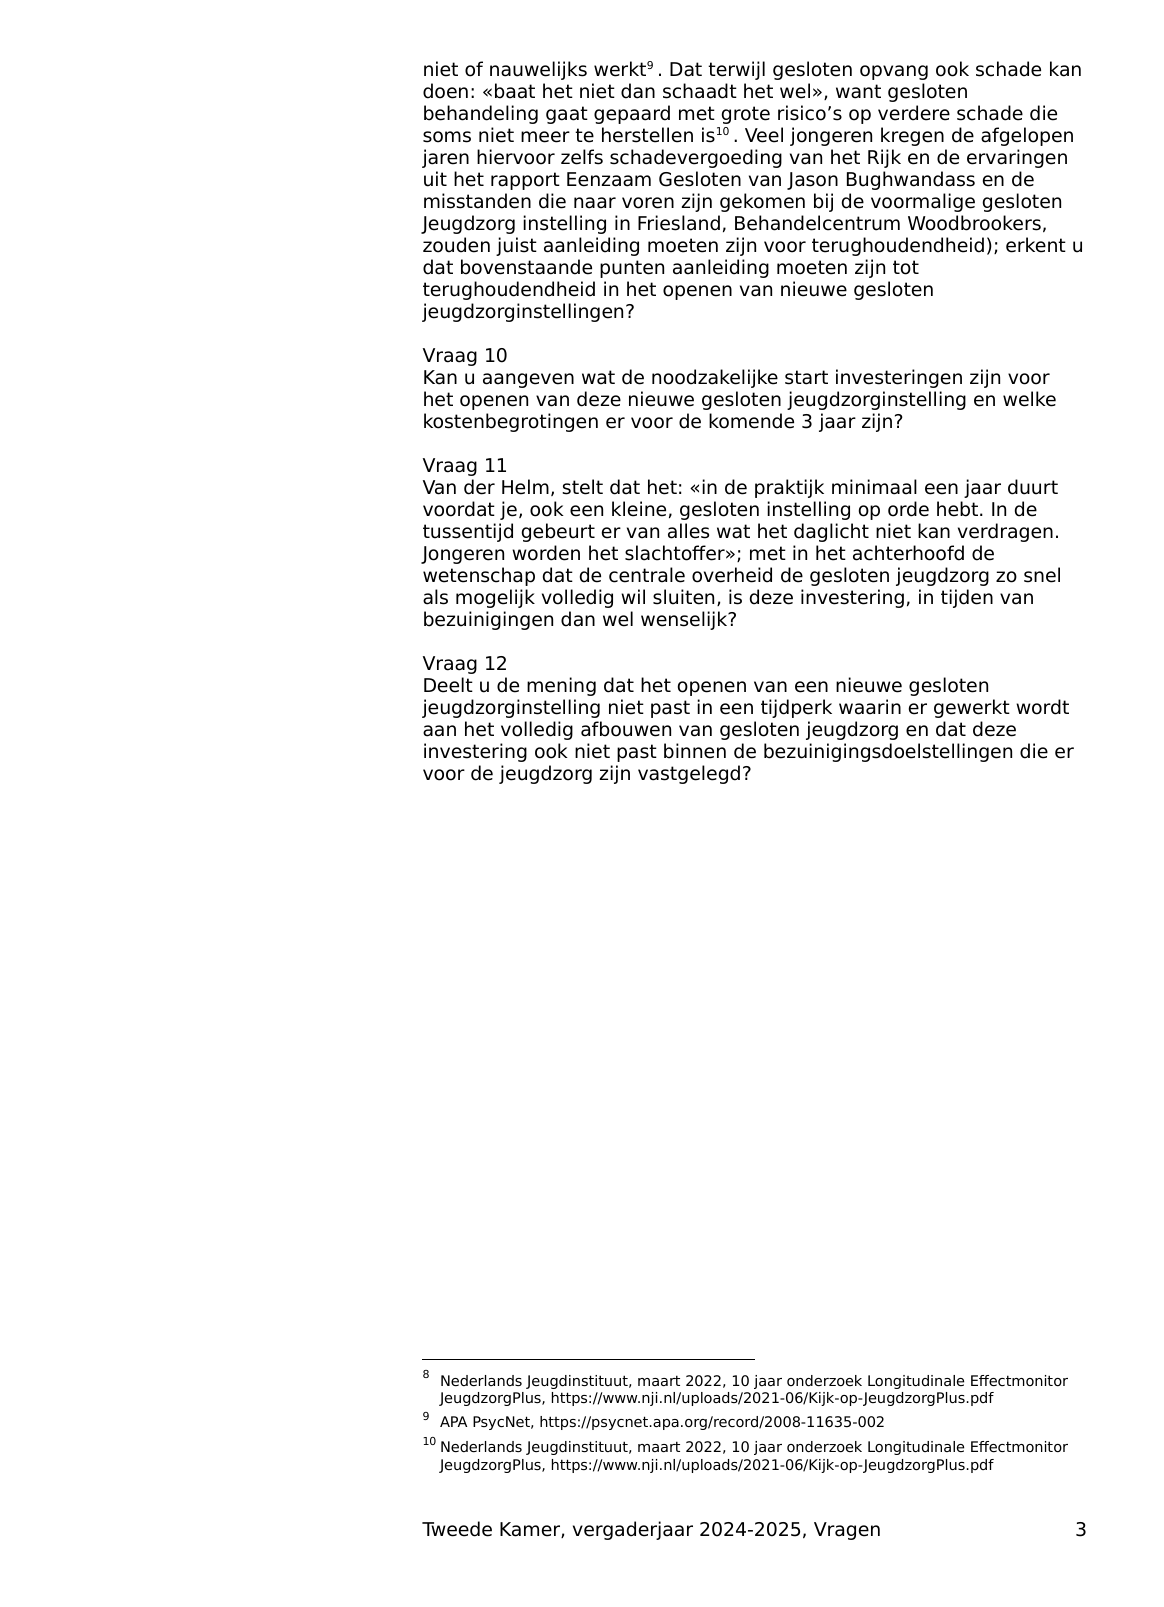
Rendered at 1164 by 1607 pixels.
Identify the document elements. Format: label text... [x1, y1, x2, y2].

text Vraag 10 [422, 345, 1087, 367]
text Deelt u de mening dat het openen van een nieuwe gesloten jeugdzorginstelling niet past in een tijdperk waarin er gewerkt wordt aan het volledig afbouwen van gesloten jeugdzorg en dat deze investering ook niet past binnen de bezuinigingsdoelstellingen die er voor de jeugdzorg zijn vastgelegd? [422, 675, 1087, 785]
text Vraag 12 [422, 653, 1087, 675]
text niet of nauwelijks werkt. Dat terwijl gesloten opvang ook schade kan doen: «baat het niet dan schaadt het wel», want gesloten behandeling gaat gepaard met grote risico’s op verdere schade die soms niet meer te herstellen is. Veel jongeren kregen de afgelopen jaren hiervoor zelfs schadevergoeding van het Rijk en de ervaringen uit het rapport Eenzaam Gesloten van Jason Bughwandass en de misstanden die naar voren zijn gekomen bij de voormalige gesloten Jeugdzorg instelling in Friesland, Behandelcentrum Woodbrookers, zouden juist aanleiding moeten zijn voor terughoudendheid); erkent u dat bovenstaande punten aanleiding moeten zijn tot terughoudendheid in het openen van nieuwe gesloten jeugdzorginstellingen? [422, 59, 1087, 323]
text Van der Helm, stelt dat het: «in de praktijk minimaal een jaar duurt voordat je, ook een kleine, gesloten instelling op orde hebt. In de tussentijd gebeurt er van alles wat het daglicht niet kan verdragen. Jongeren worden het slachtoffer»; met in het achterhoofd de wetenschap dat de centrale overheid de gesloten jeugdzorg zo snel als mogelijk volledig wil sluiten, is deze investering, in tijden van bezuinigingen dan wel wenselijk? [422, 477, 1087, 631]
text APA PsycNet, https://psycnet.apa.org/record/2008-11635-002 [422, 1410, 1087, 1432]
text Nederlands Jeugdinstituut, maart 2022, 10 jaar onderzoek Longitudinale Effectmonitor JeugdzorgPlus, https://www.nji.nl/uploads/2021-06/Kijk-op-JeugdzorgPlus.pdf [422, 1368, 1087, 1407]
text Kan u aangeven wat de noodzakelijke start investeringen zijn voor het openen van deze nieuwe gesloten jeugdzorginstelling en welke kostenbegrotingen er voor de komende 3 jaar zijn? [422, 367, 1087, 433]
text Vraag 11 [422, 455, 1087, 477]
text Nederlands Jeugdinstituut, maart 2022, 10 jaar onderzoek Longitudinale Effectmonitor JeugdzorgPlus, https://www.nji.nl/uploads/2021-06/Kijk-op-JeugdzorgPlus.pdf [422, 1435, 1087, 1474]
